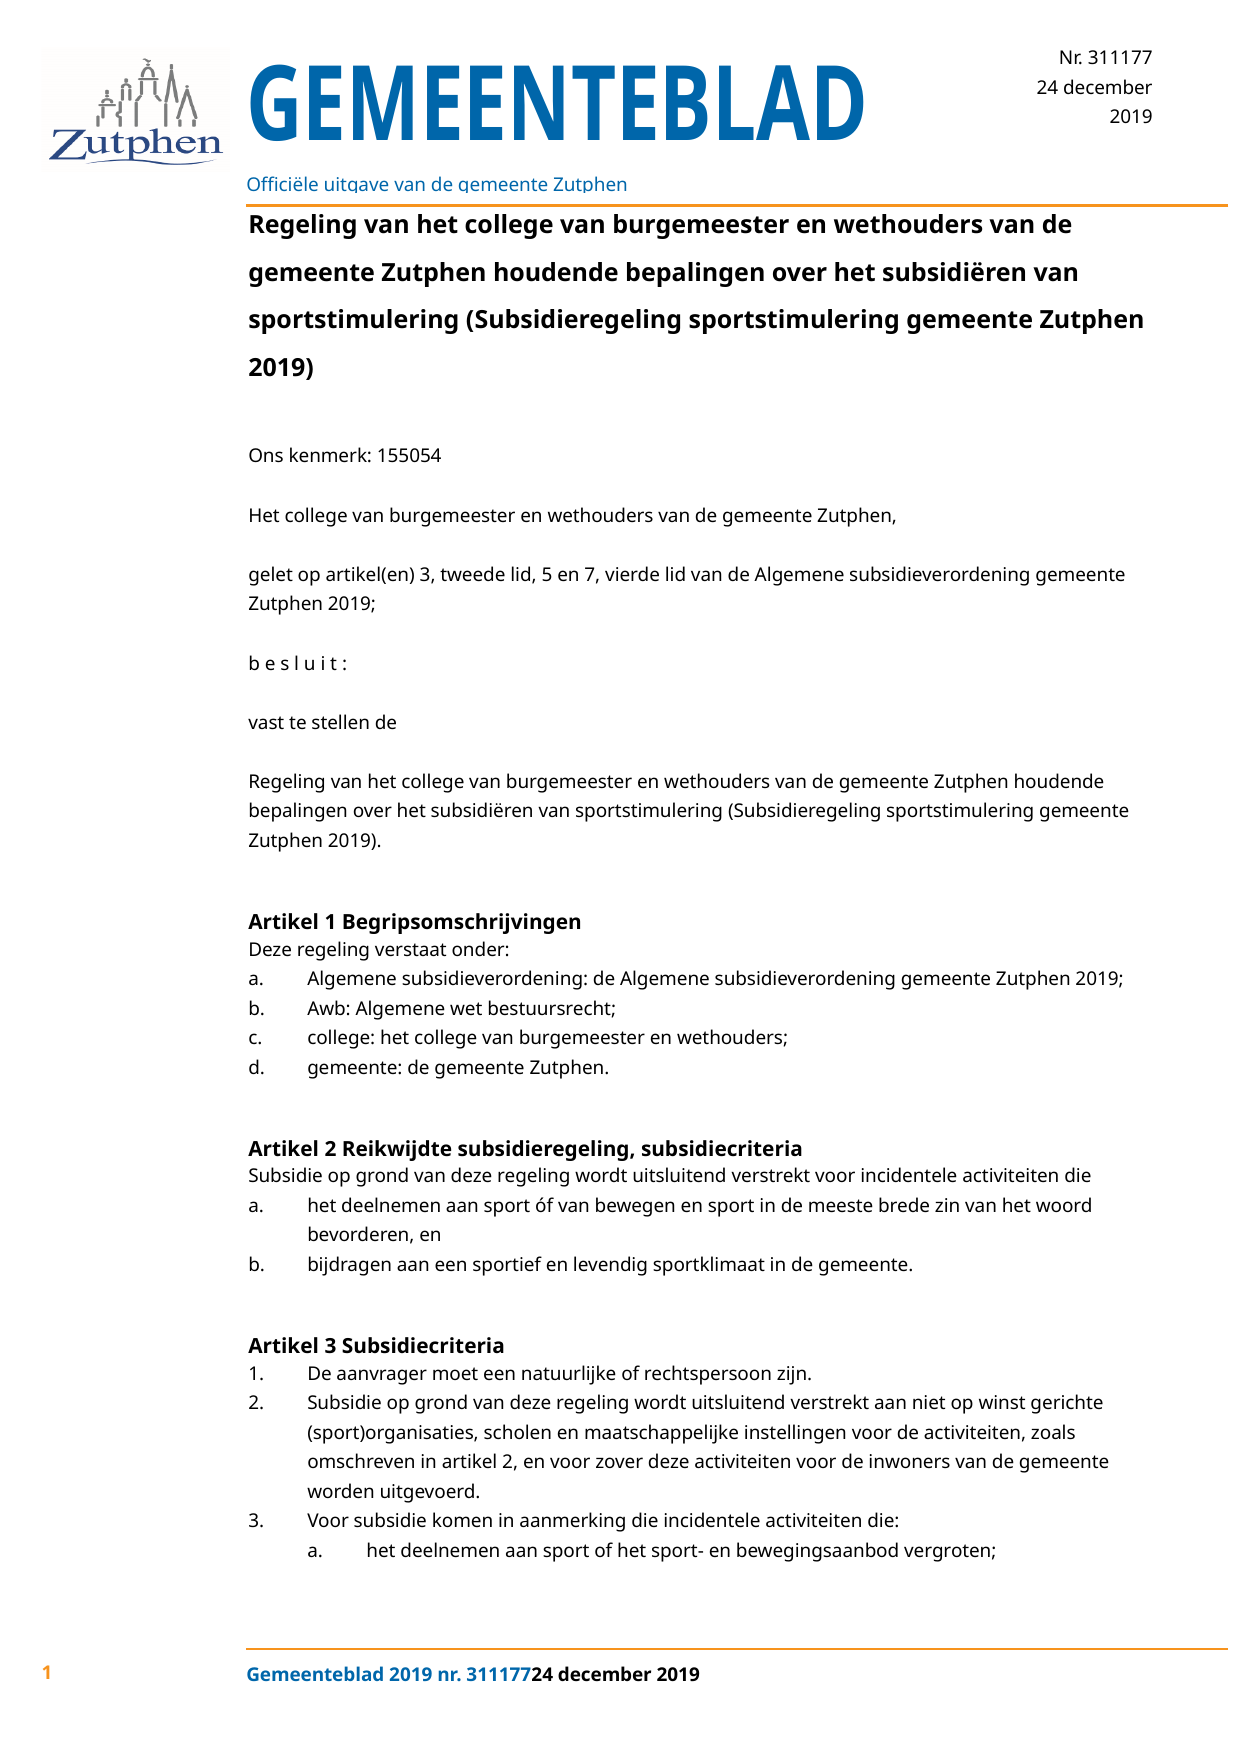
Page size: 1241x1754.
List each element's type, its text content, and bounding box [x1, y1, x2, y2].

text Artikel 1 Begripsomschrijvingen [248, 907, 1152, 936]
list het deelnemen aan sport of het sport- en bewegingsaanbod vergroten; [307, 1537, 1152, 1563]
text Artikel 3 Subsidiecriteria [248, 1331, 1152, 1360]
text Regeling van het college van burgemeester en wethouders van de gemeente Zutphen houdende bepalingen over het subsidiëren van sportstimulering (Subsidieregeling sportstimulering gemeente Zutphen 2019). [248, 768, 1152, 853]
text Artikel 2 Reikwijdte subsidieregeling, subsidiecriteria [248, 1134, 1152, 1162]
text gelet op artikel(en) 3, tweede lid, 5 en 7, vierde lid van de Algemene subsidieverordening gemeente Zutphen 2019; [248, 561, 1152, 616]
list Awb: Algemene wet bestuursrecht; [248, 995, 1152, 1021]
list het deelnemen aan sport óf van bewegen en sport in de meeste brede zin van het woord bevorderen, en [248, 1192, 1152, 1247]
list Subsidie op grond van deze regeling wordt uitsluitend verstrekt aan niet op winst gerichte (sport)organisaties, scholen en maatschappelijke instellingen voor de activiteiten, zoals omschreven in artikel 2, en voor zover deze activiteiten voor de inwoners van de gemeente worden uitgevoerd. [248, 1389, 1152, 1504]
list gemeente: de gemeente Zutphen. [248, 1054, 1152, 1080]
text Subsidie op grond van deze regeling wordt uitsluitend verstrekt voor incidentele activiteiten die [248, 1162, 1152, 1188]
text b e s l u i t : [248, 650, 1152, 676]
text vast te stellen de [248, 709, 1152, 735]
picture [41, 47, 231, 172]
text Deze regeling verstaat onder: [248, 936, 1152, 961]
list Voor subsidie komen in aanmerking die incidentele activiteiten die: [248, 1508, 1152, 1533]
text Regeling van het college van burgemeester en wethouders van de gemeente Zutphen houdende bepalingen over het subsidiëren van sportstimulering (Subsidieregeling sportstimulering gemeente Zutphen 2019) [248, 207, 1152, 384]
text Ons kenmerk: 155054 [248, 443, 1152, 468]
list Algemene subsidieverordening: de Algemene subsidieverordening gemeente Zutphen 2019; [248, 965, 1152, 991]
list bijdragen aan een sportief en levendig sportklimaat in de gemeente. [248, 1251, 1152, 1277]
text Het college van burgemeester en wethouders van de gemeente Zutphen, [248, 502, 1152, 528]
list college: het college van burgemeester en wethouders; [248, 1024, 1152, 1050]
list De aanvrager moet een natuurlijke of rechtspersoon zijn. [248, 1360, 1152, 1385]
